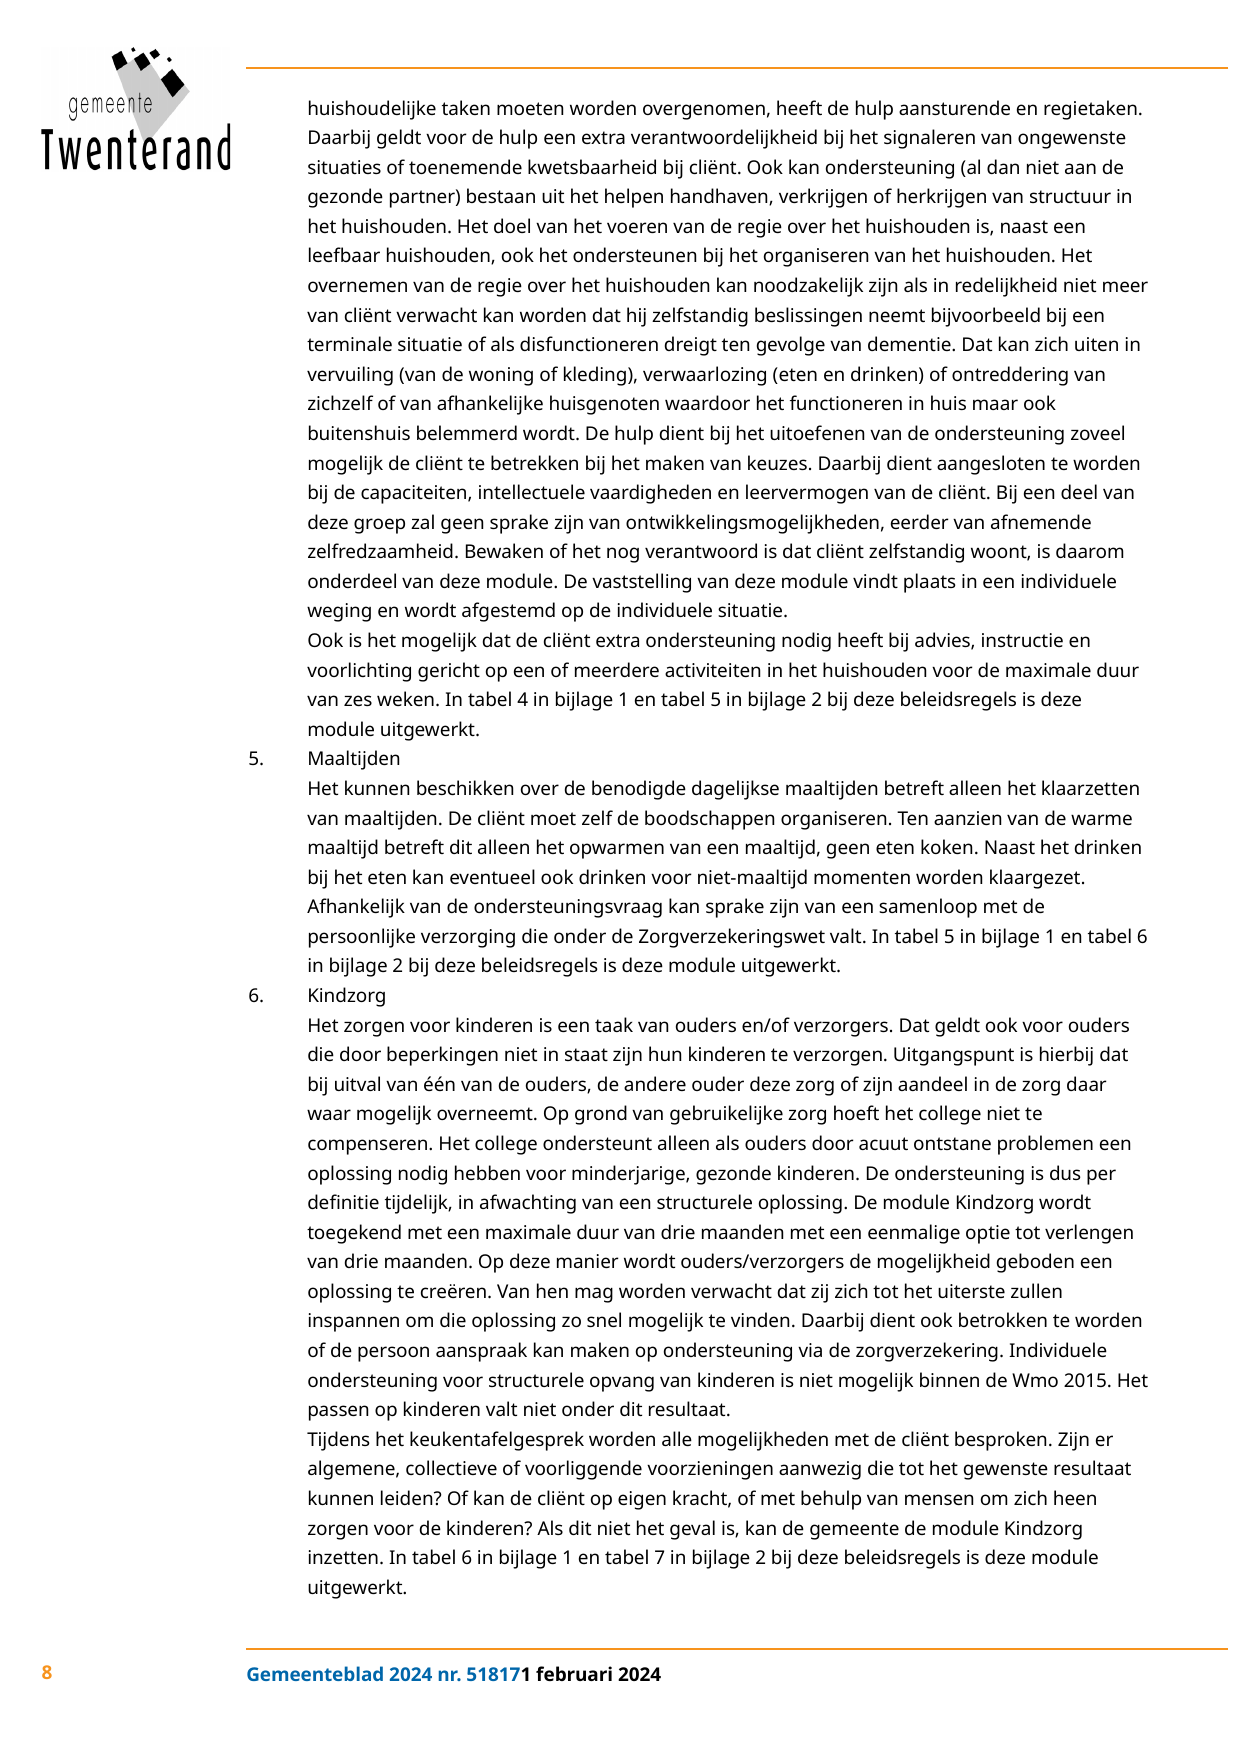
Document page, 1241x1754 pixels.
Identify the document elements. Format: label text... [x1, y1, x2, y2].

list Tijdens het keukentafelgesprek worden alle mogelijkheden met de cliënt besproken. Zijn er algemene, collectieve of voorliggende voorzieningen aanwezig die tot het gewenste resultaat kunnen leiden? Of kan de cliënt op eigen kracht, of met behulp van mensen om zich heen zorgen voor de kinderen? Als dit niet het geval is, kan de gemeente de module Kindzorg inzetten. In tabel 6 in bijlage 1 en tabel 7 in bijlage 2 bij deze beleidsregels is deze module uitgewerkt. [248, 1426, 1152, 1600]
picture [41, 47, 231, 172]
list Het kunnen beschikken over de benodigde dagelijkse maaltijden betreft alleen het klaarzetten van maaltijden. De cliënt moet zelf de boodschappen organiseren. Ten aanzien van de warme maaltijd betreft dit alleen het opwarmen van een maaltijd, geen eten koken. Naast het drinken bij het eten kan eventueel ook drinken voor niet-maaltijd momenten worden klaargezet. Afhankelijk van de ondersteuningsvraag kan sprake zijn van een samenloop met de persoonlijke verzorging die onder de Zorgverzekeringswet valt. In tabel 5 in bijlage 1 en tabel 6 in bijlage 2 bij deze beleidsregels is deze module uitgewerkt. [248, 775, 1152, 978]
list Maaltijden [248, 746, 1152, 771]
list Kindzorg [248, 982, 1152, 1008]
list Het zorgen voor kinderen is een taak van ouders en/of verzorgers. Dat geldt ook voor ouders die door beperkingen niet in staat zijn hun kinderen te verzorgen. Uitgangspunt is hierbij dat bij uitval van één van de ouders, de andere ouder deze zorg of zijn aandeel in de zorg daar waar mogelijk overneemt. Op grond van gebruikelijke zorg hoeft het college niet te compenseren. Het college ondersteunt alleen als ouders door acuut ontstane problemen een oplossing nodig hebben voor minderjarige, gezonde kinderen. De ondersteuning is dus per definitie tijdelijk, in afwachting van een structurele oplossing. De module Kindzorg wordt toegekend met een maximale duur van drie maanden met een eenmalige optie tot verlengen van drie maanden. Op deze manier wordt ouders/verzorgers de mogelijkheid geboden een oplossing te creëren. Van hen mag worden verwacht dat zij zich tot het uiterste zullen inspannen om die oplossing zo snel mogelijk te vinden. Daarbij dient ook betrokken te worden of de persoon aanspraak kan maken op ondersteuning via de zorgverzekering. Individuele ondersteuning voor structurele opvang van kinderen is niet mogelijk binnen de Wmo 2015. Het passen op kinderen valt niet onder dit resultaat. [248, 1012, 1152, 1422]
list Ook is het mogelijk dat de cliënt extra ondersteuning nodig heeft bij advies, instructie en voorlichting gericht op een of meerdere activiteiten in het huishouden voor de maximale duur van zes weken. In tabel 4 in bijlage 1 en tabel 5 in bijlage 2 bij deze beleidsregels is deze module uitgewerkt. [248, 627, 1152, 742]
list huishoudelijke taken moeten worden overgenomen, heeft de hulp aansturende en regietaken. Daarbij geldt voor de hulp een extra verantwoordelijkheid bij het signaleren van ongewenste situaties of toenemende kwetsbaarheid bij cliënt. Ook kan ondersteuning (al dan niet aan de gezonde partner) bestaan uit het helpen handhaven, verkrijgen of herkrijgen van structuur in het huishouden. Het doel van het voeren van de regie over het huishouden is, naast een leefbaar huishouden, ook het ondersteunen bij het organiseren van het huishouden. Het overnemen van de regie over het huishouden kan noodzakelijk zijn als in redelijkheid niet meer van cliënt verwacht kan worden dat hij zelfstandig beslissingen neemt bijvoorbeeld bij een terminale situatie of als disfunctioneren dreigt ten gevolge van dementie. Dat kan zich uiten in vervuiling (van de woning of kleding), verwaarlozing (eten en drinken) of ontreddering van zichzelf of van afhankelijke huisgenoten waardoor het functioneren in huis maar ook buitenshuis belemmerd wordt. De hulp dient bij het uitoefenen van de ondersteuning zoveel mogelijk de cliënt te betrekken bij het maken van keuzes. Daarbij dient aangesloten te worden bij de capaciteiten, intellectuele vaardigheden en leervermogen van de cliënt. Bij een deel van deze groep zal geen sprake zijn van ontwikkelingsmogelijkheden, eerder van afnemende zelfredzaamheid. Bewaken of het nog verantwoord is dat cliënt zelfstandig woont, is daarom onderdeel van deze module. De vaststelling van deze module vindt plaats in een individuele weging en wordt afgestemd op de individuele situatie. [248, 95, 1152, 623]
